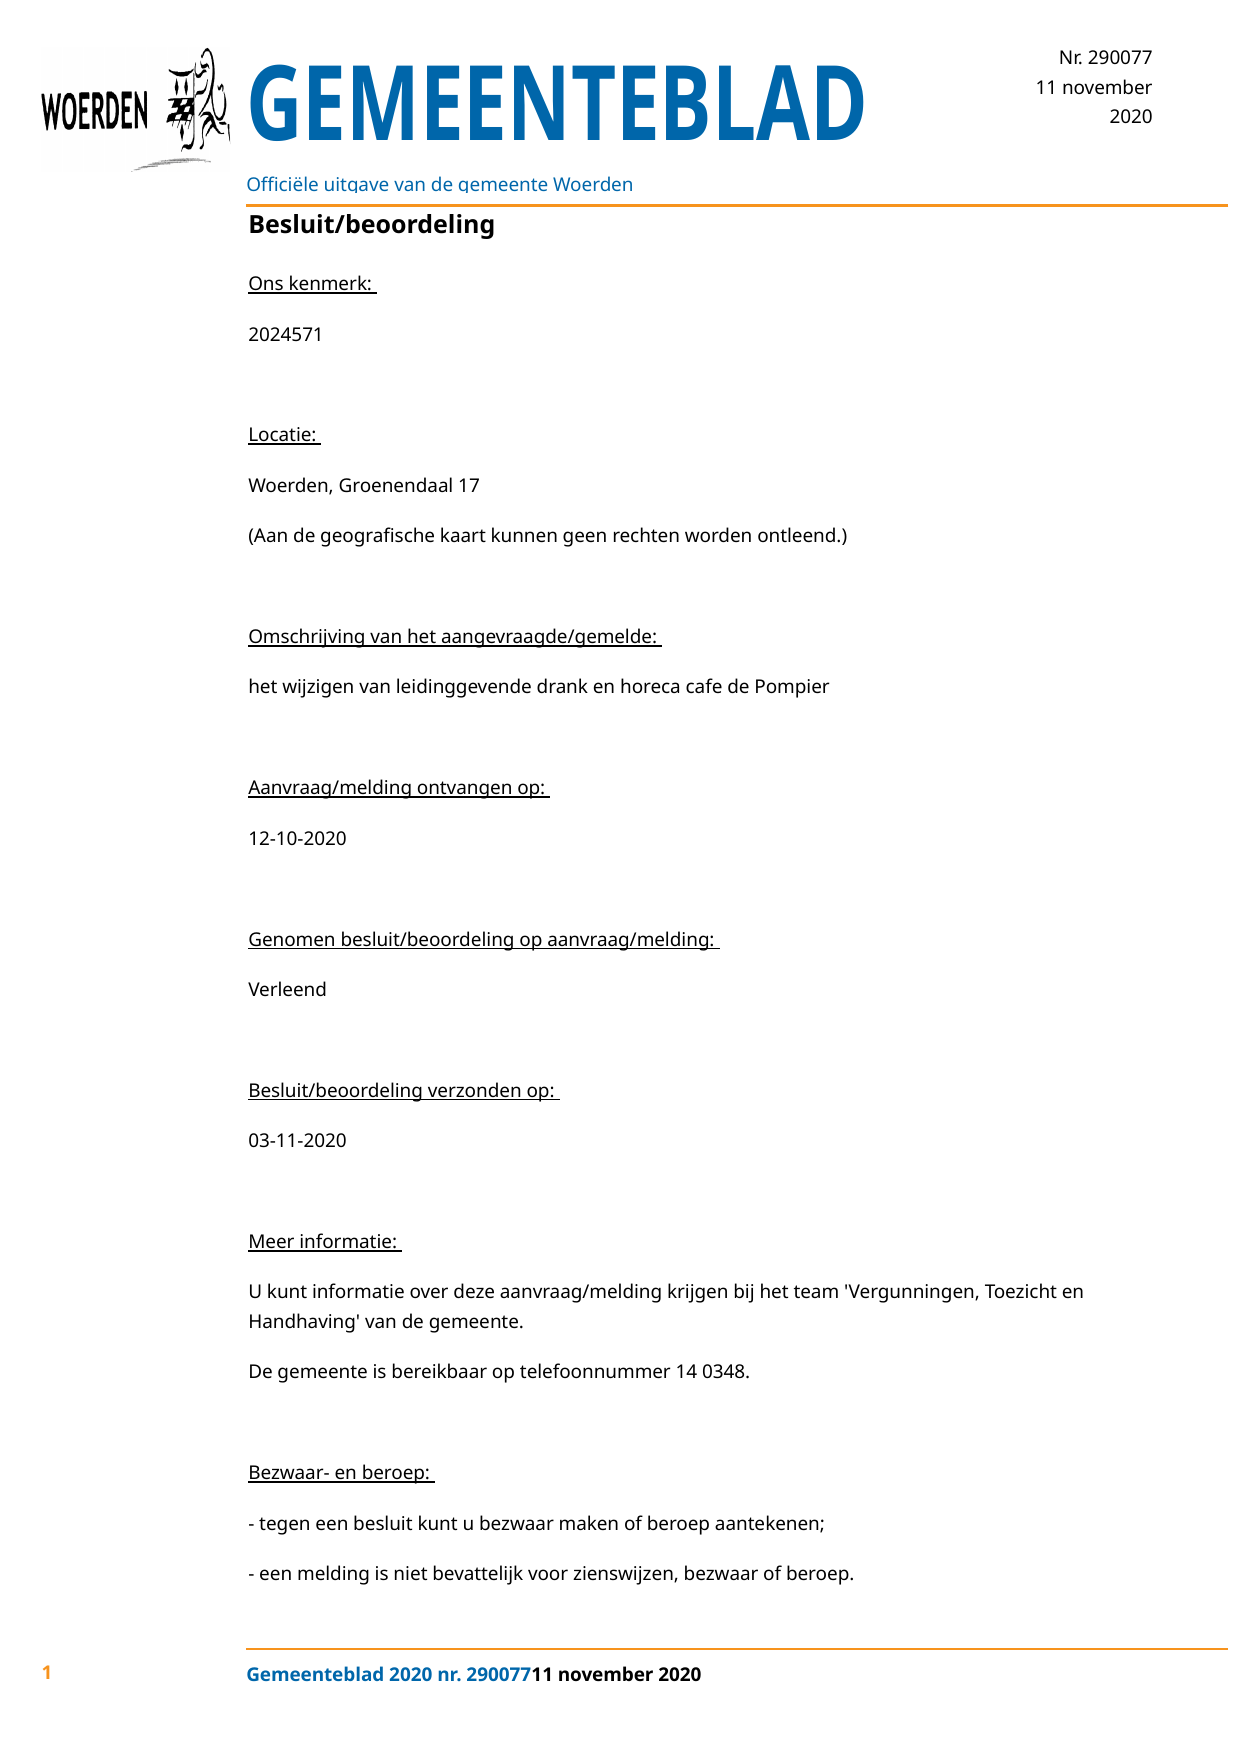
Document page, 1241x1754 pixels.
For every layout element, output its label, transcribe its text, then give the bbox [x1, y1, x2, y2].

text Aanvraag/melding ontvangen op: [248, 774, 1152, 800]
picture [41, 47, 231, 172]
text Besluit/beoordeling verzonden op: [248, 1077, 1152, 1103]
text 2024571 [248, 321, 1152, 346]
text U kunt informatie over deze aanvraag/melding krijgen bij het team 'Vergunningen, Toezicht en Handhaving' van de gemeente. [248, 1279, 1152, 1334]
text Verleend [248, 976, 1152, 1002]
text Besluit/beoordeling [248, 207, 1152, 241]
text Ons kenmerk: [248, 270, 1152, 296]
text - tegen een besluit kunt u bezwaar maken of beroep aantekenen; [248, 1510, 1152, 1536]
text het wijzigen van leidinggevende drank en horeca cafe de Pompier [248, 674, 1152, 699]
text Woerden, Groenendaal 17 [248, 472, 1152, 498]
text Locatie: [248, 422, 1152, 447]
text Meer informatie: [248, 1228, 1152, 1254]
text Genomen besluit/beoordeling op aanvraag/melding: [248, 926, 1152, 951]
text 03-11-2020 [248, 1127, 1152, 1153]
text 12-10-2020 [248, 825, 1152, 851]
text Omschrijving van het aangevraagde/gemelde: [248, 623, 1152, 649]
text Bezwaar- en beroep: [248, 1459, 1152, 1485]
text - een melding is niet bevattelijk voor zienswijzen, bezwaar of beroep. [248, 1560, 1152, 1586]
text De gemeente is bereikbaar op telefoonnummer 14 0348. [248, 1359, 1152, 1384]
text (Aan de geografische kaart kunnen geen rechten worden ontleend.) [248, 522, 1152, 548]
